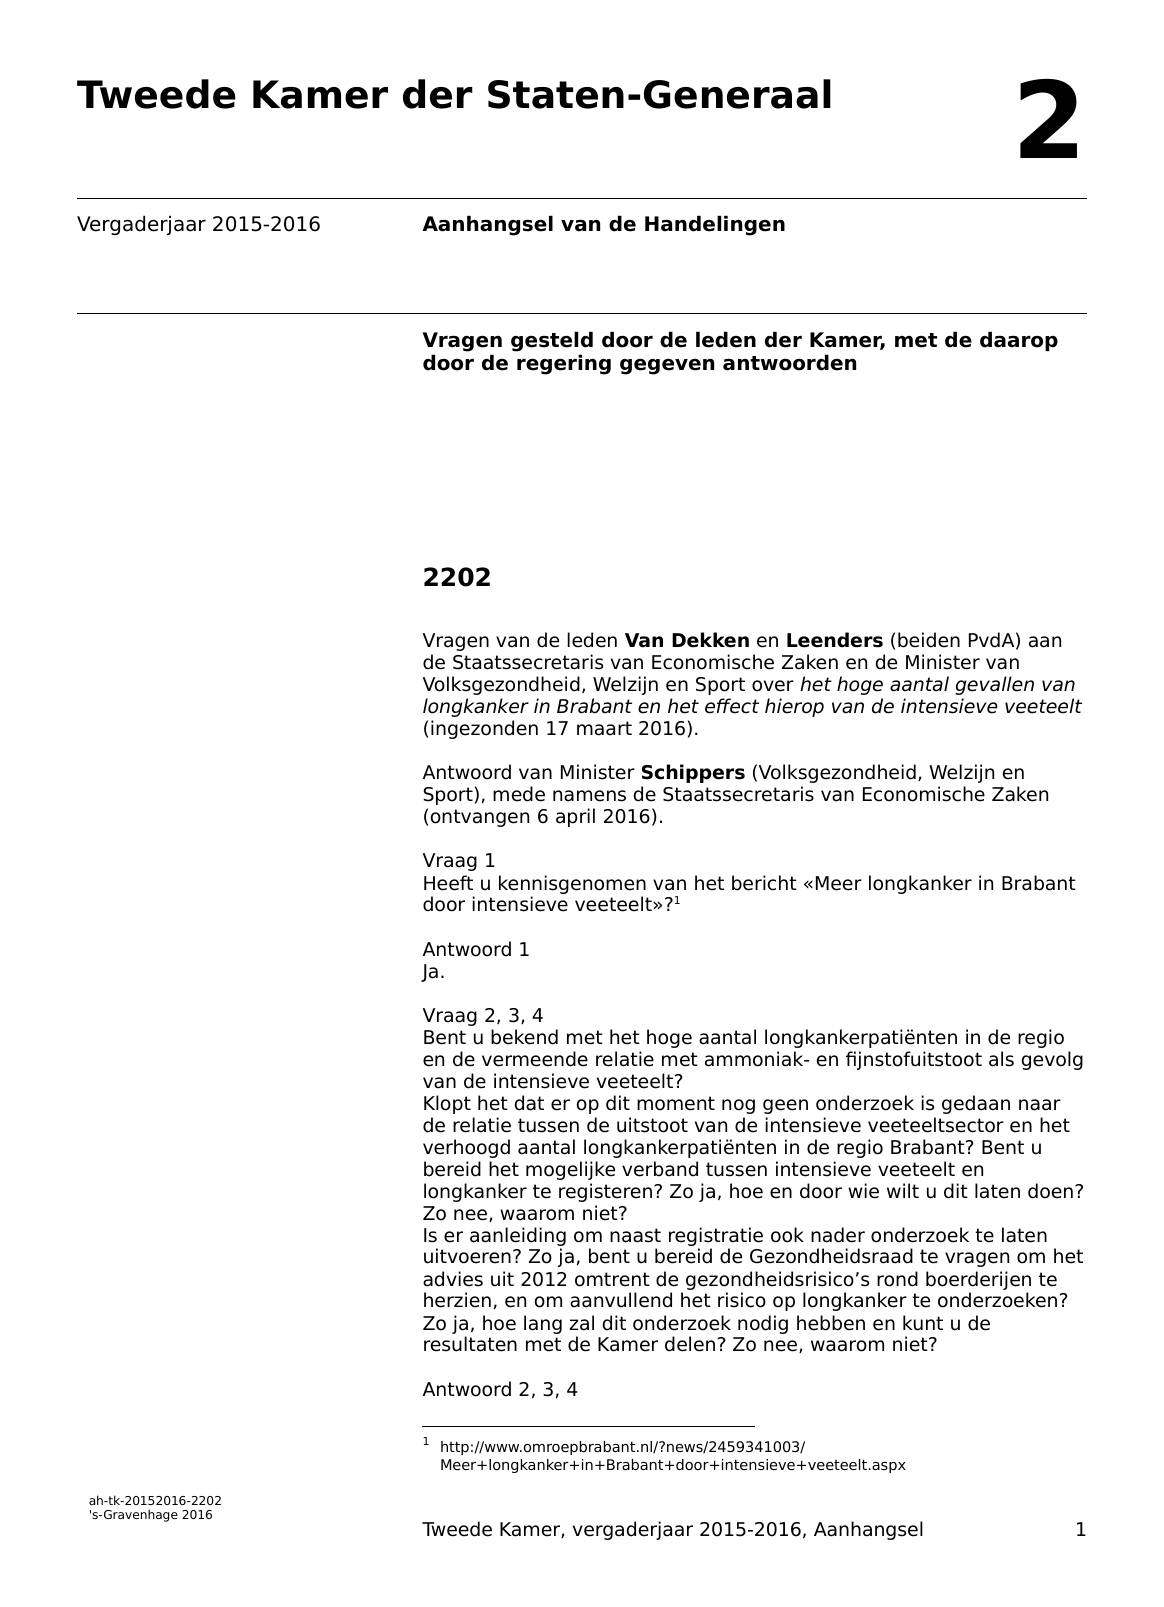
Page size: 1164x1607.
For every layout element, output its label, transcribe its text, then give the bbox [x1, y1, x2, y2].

table_cell Aanhangsel van de Handelingen [422, 199, 1087, 313]
text 's-Gravenhage 2016 [88, 1508, 323, 1522]
text Vraag 2, 3, 4 [422, 1005, 1087, 1027]
table_cell Vragen gesteld door de leden der Kamer, met de daarop door de regering gegeven antwoorden [422, 314, 1087, 375]
text Antwoord 2, 3, 4 [422, 1378, 1087, 1401]
text Ja. [422, 961, 1087, 982]
text Vraag 1 [422, 850, 1087, 872]
text Antwoord 1 [422, 938, 1087, 961]
text Vragen van de leden Van Dekken en Leenders (beiden PvdA) aan de Staatssecretaris van Economische Zaken en de Minister van Volksgezondheid, Welzijn en Sport over het hoge aantal gevallen van longkanker in Brabant en het effect hierop van de intensieve veeteelt (ingezonden 17 maart 2016). [422, 630, 1087, 740]
table_header Tweede Kamer der Staten-Generaal [77, 59, 886, 198]
text Klopt het dat er op dit moment nog geen onderzoek is gedaan naar de relatie tussen de uitstoot van de intensieve veeteeltsector en het verhoogd aantal longkankerpatiënten in de regio Brabant? Bent u bereid het mogelijke verband tussen intensieve veeteelt en longkanker te registeren? Zo ja, hoe en door wie wilt u dit laten doen? Zo nee, waarom niet? [422, 1093, 1087, 1224]
table_cell [77, 314, 422, 375]
text 2202 [422, 563, 1087, 592]
text http://www.omroepbrabant.nl/?news/2459341003/Meer+longkanker+in+Brabant+door+intensieve+veeteelt.aspx [422, 1435, 1087, 1474]
text Antwoord van Minister Schippers (Volksgezondheid, Welzijn en Sport), mede namens de Staatssecretaris van Economische Zaken (ontvangen 6 april 2016). [422, 762, 1087, 828]
text ah-tk-20152016-2202 [88, 1494, 323, 1508]
text Heeft u kennisgenomen van het bericht «Meer longkanker in Brabant door intensieve veeteelt»? [422, 872, 1087, 916]
table_cell Vergaderjaar 2015-2016 [77, 199, 422, 313]
table_header 2 [886, 59, 1087, 198]
text Is er aanleiding om naast registratie ook nader onderzoek te laten uitvoeren? Zo ja, bent u bereid de Gezondheidsraad te vragen om het advies uit 2012 omtrent de gezondheidsrisico’s rond boerderijen te herzien, en om aanvullend het risico op longkanker te onderzoeken? Zo ja, hoe lang zal dit onderzoek nodig hebben en kunt u de resultaten met de Kamer delen? Zo nee, waarom niet? [422, 1224, 1087, 1356]
text Bent u bekend met het hoge aantal longkankerpatiënten in de regio en de vermeende relatie met ammoniak- en fijnstofuitstoot als gevolg van de intensieve veeteelt? [422, 1027, 1087, 1093]
